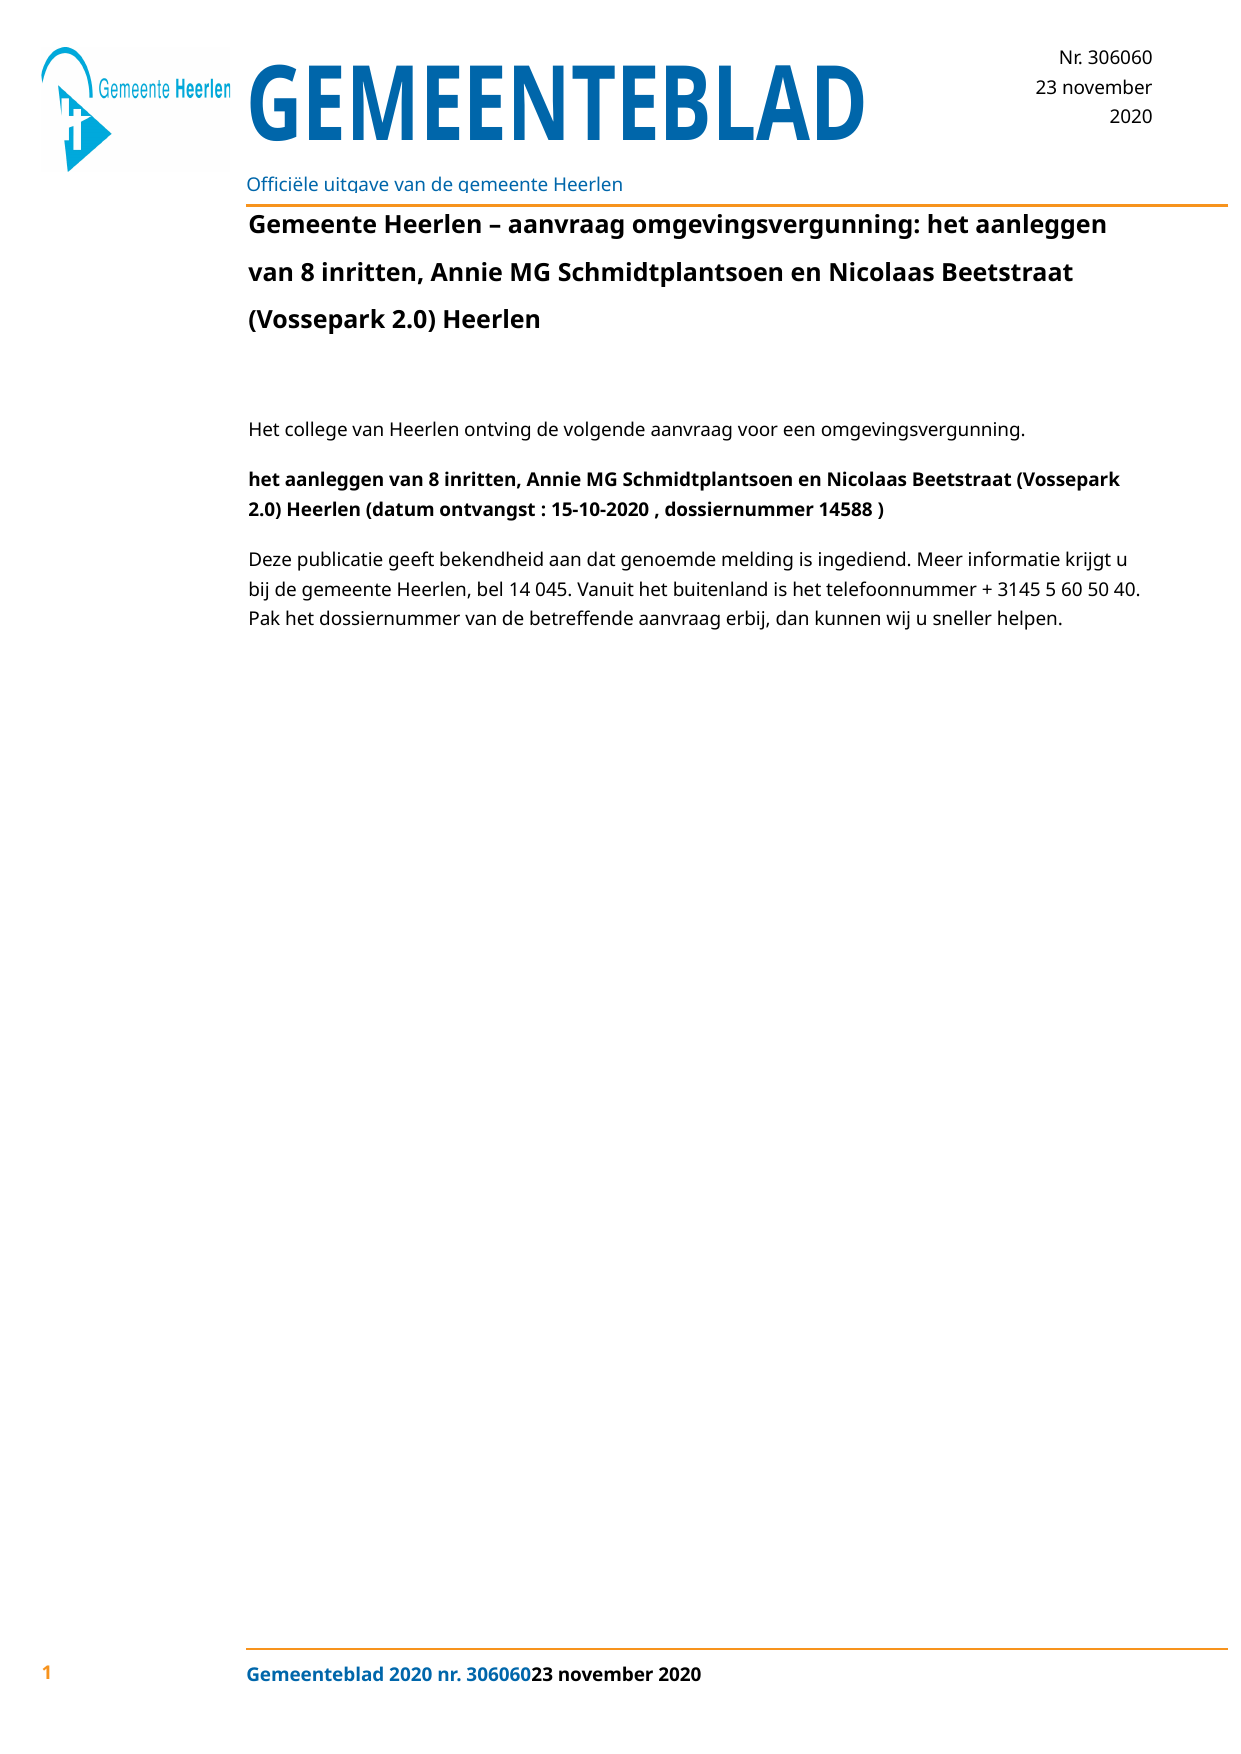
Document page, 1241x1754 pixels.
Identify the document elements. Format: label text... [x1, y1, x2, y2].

text het aanleggen van 8 inritten, Annie MG Schmidtplantsoen en Nicolaas Beetstraat (Vossepark 2.0) Heerlen (datum ontvangst : 15-10-2020 , dossiernummer 14588 ) [248, 466, 1152, 522]
picture [41, 47, 59, 70]
text Het college van Heerlen ontving de volgende aanvraag voor een omgevingsvergunning. [248, 416, 1152, 442]
text Deze publicatie geeft bekendheid aan dat genoemde melding is ingediend. Meer informatie krijgt u bij de gemeente Heerlen, bel 14 045. Vanuit het buitenland is het telefoonnummer + 3145 5 60 50 40. Pak het dossiernummer van de betreffende aanvraag erbij, dan kunnen wij u sneller helpen. [248, 546, 1152, 631]
text Gemeente Heerlen – aanvraag omgevingsvergunning: het aanleggen van 8 inritten, Annie MG Schmidtplantsoen en Nicolaas Beetstraat (Vossepark 2.0) Heerlen [248, 207, 1152, 336]
picture [41, 47, 231, 172]
